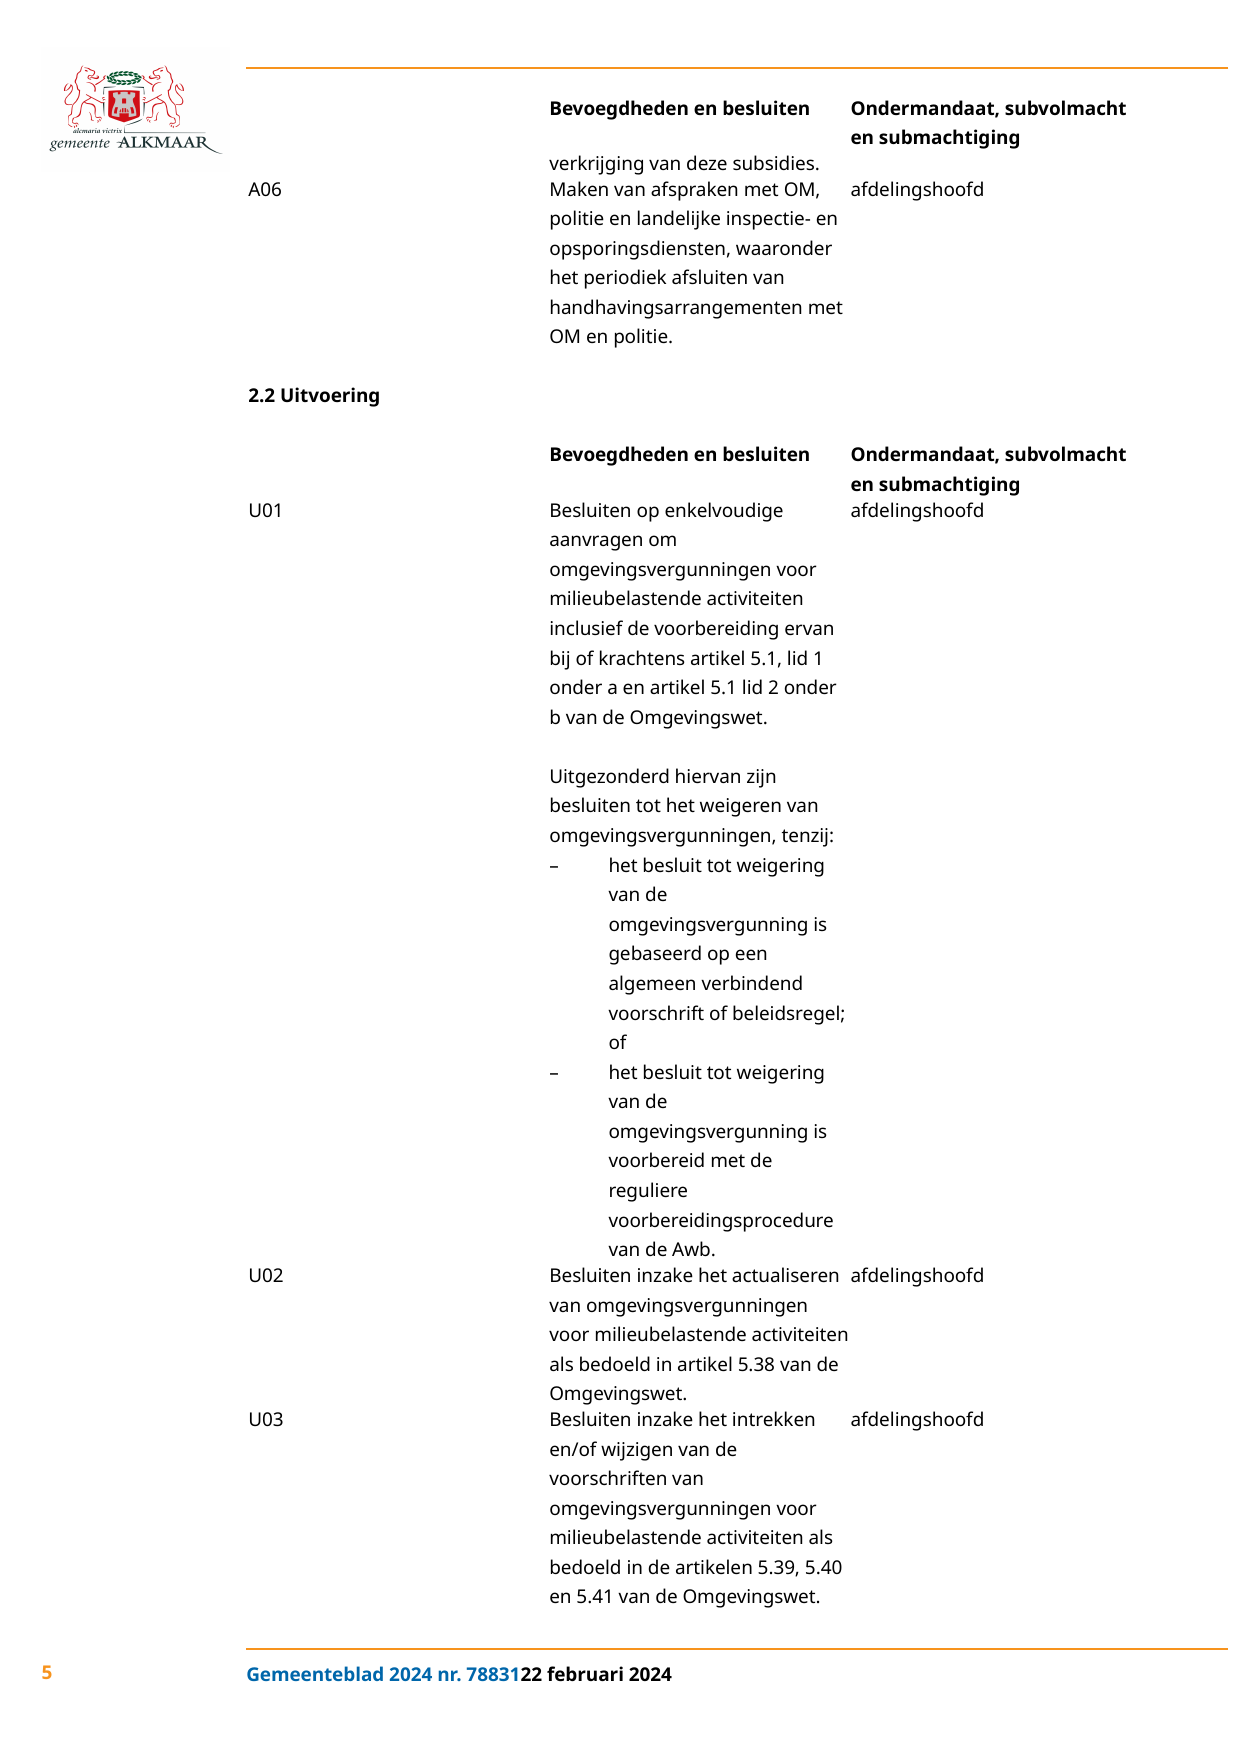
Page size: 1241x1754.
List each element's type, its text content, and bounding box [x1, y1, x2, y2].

table_cell afdelingshoofd [850, 176, 1152, 349]
table_cell A06 [248, 176, 549, 349]
table_cell Besluiten op enkelvoudige aanvragen om omgevingsvergunningen voor milieubelastende activiteiten inclusief de voorbereiding ervan bij of krachtens artikel 5.1, lid 1 onder a en artikel 5.1 lid 2 onder b van de Omgevingswet. Uitgezonderd hiervan zijn besluiten tot het weigeren van omgevingsvergunningen, tenzij: het besluit tot weigering van de omgevingsvergunning is gebaseerd op een algemeen verbindend voorschrift of beleidsregel; of het besluit tot weigering van de omgevingsvergunning is voorbereid met de reguliere voorbereidingsprocedure van de Awb. [549, 497, 850, 1262]
table_cell U03 [248, 1406, 549, 1609]
table_cell afdelingshoofd [850, 1406, 1152, 1609]
table_cell verkrijging van deze subsidies. [549, 150, 850, 176]
table_header Ondermandaat, subvolmacht en submachtiging [850, 95, 1152, 150]
table_cell afdelingshoofd [850, 497, 1152, 1262]
table_header Bevoegdheden en besluiten [549, 442, 850, 497]
table_cell Besluiten inzake het actualiseren van omgevingsvergunningen voor milieubelastende activiteiten als bedoeld in artikel 5.38 van de Omgevingswet. [549, 1262, 850, 1406]
table_header Bevoegdheden en besluiten [549, 95, 850, 150]
table_cell [248, 150, 549, 176]
table_cell U02 [248, 1262, 549, 1406]
table_cell U01 [248, 497, 549, 1262]
picture [41, 47, 231, 172]
table_cell Maken van afspraken met OM, politie en landelijke inspectie- en opsporingsdiensten, waaronder het periodiek afsluiten van handhavingsarrangementen met OM en politie. [549, 176, 850, 349]
text 2.2 Uitvoering [248, 382, 1152, 408]
table_cell [850, 150, 1152, 176]
table_header [248, 95, 549, 150]
table_cell Besluiten inzake het intrekken en/of wijzigen van de voorschriften van omgevingsvergunningen voor milieubelastende activiteiten als bedoeld in de artikelen 5.39, 5.40 en 5.41 van de Omgevingswet. [549, 1406, 850, 1609]
table_header [248, 442, 549, 497]
table_cell afdelingshoofd [850, 1262, 1152, 1406]
table_header Ondermandaat, subvolmacht en submachtiging [850, 442, 1152, 497]
